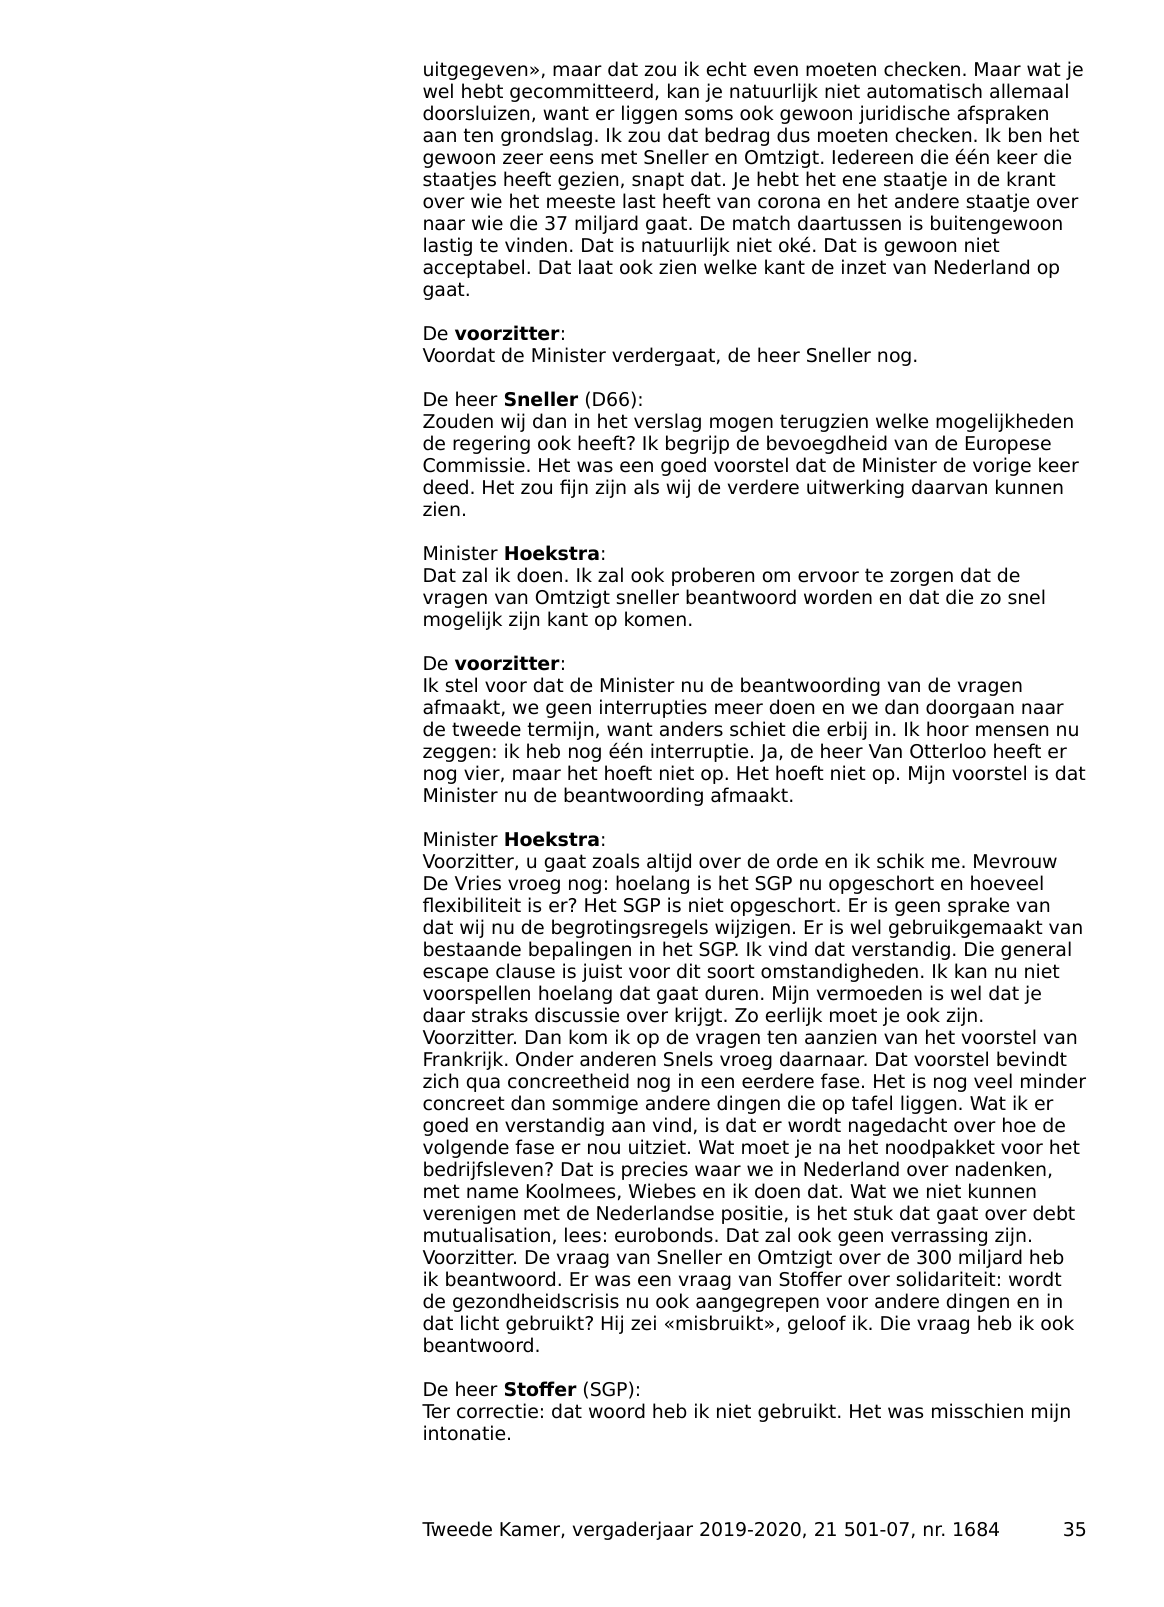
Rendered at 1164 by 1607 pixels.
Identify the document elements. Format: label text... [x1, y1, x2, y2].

text Minister Hoekstra: [422, 543, 1087, 565]
text De voorzitter: [422, 653, 1087, 675]
text Voordat de Minister verdergaat, de heer Sneller nog. [422, 345, 1087, 367]
text Ik stel voor dat de Minister nu de beantwoording van de vragen afmaakt, we geen interrupties meer doen en we dan doorgaan naar de tweede termijn, want anders schiet die erbij in. Ik hoor mensen nu zeggen: ik heb nog één interruptie. Ja, de heer Van Otterloo heeft er nog vier, maar het hoeft niet op. Het hoeft niet op. Mijn voorstel is dat Minister nu de beantwoording afmaakt. [422, 675, 1087, 807]
text Minister Hoekstra: [422, 829, 1087, 851]
text Dat zal ik doen. Ik zal ook proberen om ervoor te zorgen dat de vragen van Omtzigt sneller beantwoord worden en dat die zo snel mogelijk zijn kant op komen. [422, 565, 1087, 631]
text De voorzitter: [422, 323, 1087, 345]
text Voorzitter. De vraag van Sneller en Omtzigt over de 300 miljard heb ik beantwoord. Er was een vraag van Stoffer over solidariteit: wordt de gezondheidscrisis nu ook aangegrepen voor andere dingen en in dat licht gebruikt? Hij zei «misbruikt», geloof ik. Die vraag heb ik ook beantwoord. [422, 1247, 1087, 1357]
text Voorzitter, u gaat zoals altijd over de orde en ik schik me. Mevrouw De Vries vroeg nog: hoelang is het SGP nu opgeschort en hoeveel flexibiliteit is er? Het SGP is niet opgeschort. Er is geen sprake van dat wij nu de begrotingsregels wijzigen. Er is wel gebruikgemaakt van bestaande bepalingen in het SGP. Ik vind dat verstandig. Die general escape clause is juist voor dit soort omstandigheden. Ik kan nu niet voorspellen hoelang dat gaat duren. Mijn vermoeden is wel dat je daar straks discussie over krijgt. Zo eerlijk moet je ook zijn. [422, 851, 1087, 1027]
text Voorzitter. Dan kom ik op de vragen ten aanzien van het voorstel van Frankrijk. Onder anderen Snels vroeg daarnaar. Dat voorstel bevindt zich qua concreetheid nog in een eerdere fase. Het is nog veel minder concreet dan sommige andere dingen die op tafel liggen. Wat ik er goed en verstandig aan vind, is dat er wordt nagedacht over hoe de volgende fase er nou uitziet. Wat moet je na het noodpakket voor het bedrijfsleven? Dat is precies waar we in Nederland over nadenken, met name Koolmees, Wiebes en ik doen dat. Wat we niet kunnen verenigen met de Nederlandse positie, is het stuk dat gaat over debt mutualisation, lees: eurobonds. Dat zal ook geen verrassing zijn. [422, 1027, 1087, 1247]
text De heer Stoffer (SGP): [422, 1379, 1087, 1401]
text De heer Sneller (D66): [422, 389, 1087, 411]
text uitgegeven», maar dat zou ik echt even moeten checken. Maar wat je wel hebt gecommitteerd, kan je natuurlijk niet automatisch allemaal doorsluizen, want er liggen soms ook gewoon juridische afspraken aan ten grondslag. Ik zou dat bedrag dus moeten checken. Ik ben het gewoon zeer eens met Sneller en Omtzigt. Iedereen die één keer die staatjes heeft gezien, snapt dat. Je hebt het ene staatje in de krant over wie het meeste last heeft van corona en het andere staatje over naar wie die 37 miljard gaat. De match daartussen is buitengewoon lastig te vinden. Dat is natuurlijk niet oké. Dat is gewoon niet acceptabel. Dat laat ook zien welke kant de inzet van Nederland op gaat. [422, 59, 1087, 301]
text Zouden wij dan in het verslag mogen terugzien welke mogelijkheden de regering ook heeft? Ik begrijp de bevoegdheid van de Europese Commissie. Het was een goed voorstel dat de Minister de vorige keer deed. Het zou fijn zijn als wij de verdere uitwerking daarvan kunnen zien. [422, 411, 1087, 521]
text Ter correctie: dat woord heb ik niet gebruikt. Het was misschien mijn intonatie. [422, 1401, 1087, 1445]
